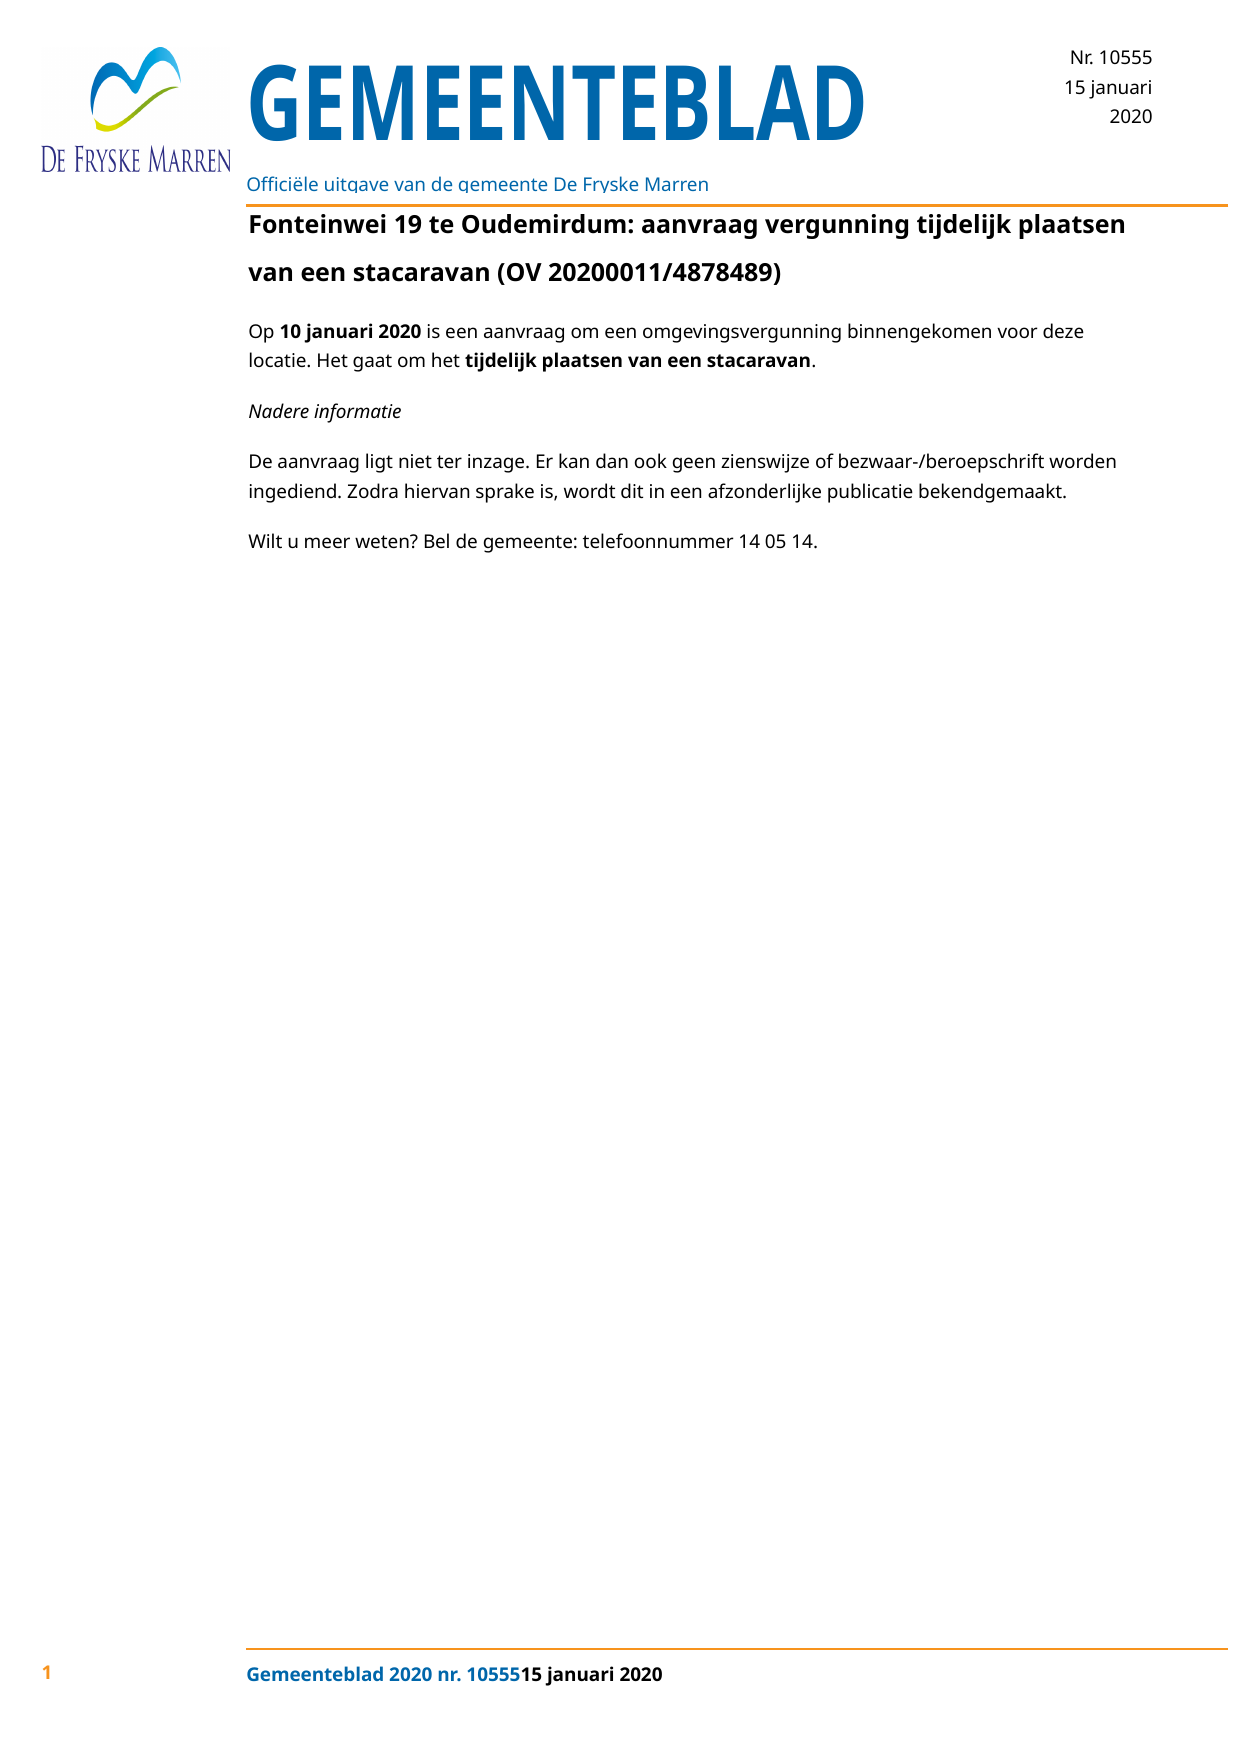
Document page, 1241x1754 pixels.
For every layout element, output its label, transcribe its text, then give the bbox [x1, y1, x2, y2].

text De aanvraag ligt niet ter inzage. Er kan dan ook geen zienswijze of bezwaar-/beroepschrift worden ingediend. Zodra hiervan sprake is, wordt dit in een afzonderlijke publicatie bekendgemaakt. [248, 448, 1152, 504]
text Nadere informatie [248, 398, 1152, 424]
text Fonteinwei 19 te Oudemirdum: aanvraag vergunning tijdelijk plaatsen van een stacaravan (OV 20200011/4878489) [248, 207, 1152, 288]
picture [41, 47, 231, 172]
text Op 10 januari 2020 is een aanvraag om een omgevingsvergunning binnengekomen voor deze locatie. Het gaat om het tijdelijk plaatsen van een stacaravan. [248, 318, 1152, 373]
text Wilt u meer weten? Bel de gemeente: telefoonnummer 14 05 14. [248, 528, 1152, 554]
